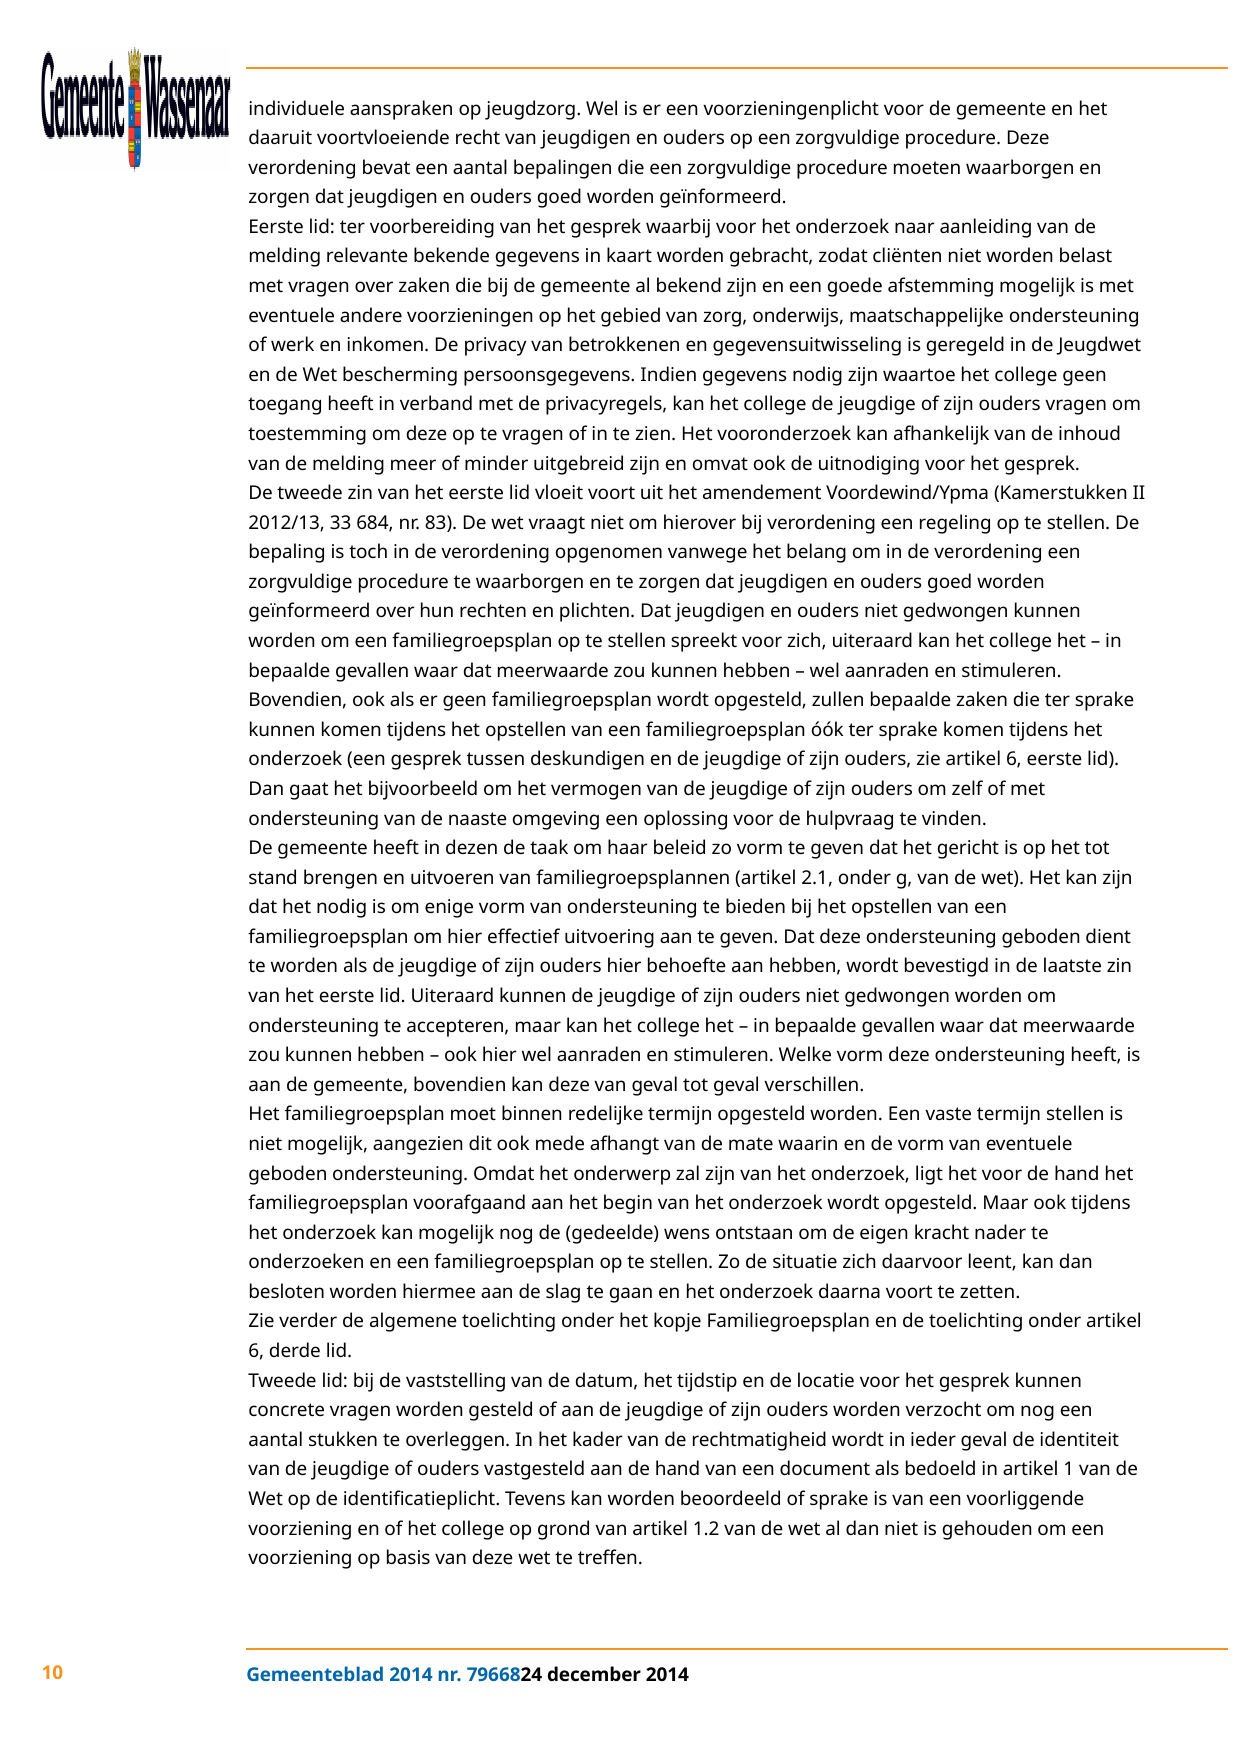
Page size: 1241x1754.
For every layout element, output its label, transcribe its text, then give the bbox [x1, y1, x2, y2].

text Eerste lid: ter voorbereiding van het gesprek waarbij voor het onderzoek naar aanleiding van de melding relevante bekende gegevens in kaart worden gebracht, zodat cliënten niet worden belast met vragen over zaken die bij de gemeente al bekend zijn en een goede afstemming mogelijk is met eventuele andere voorzieningen op het gebied van zorg, onderwijs, maatschappelijke ondersteuning of werk en inkomen. De privacy van betrokkenen en gegevensuitwisseling is geregeld in de Jeugdwet en de Wet bescherming persoonsgegevens. Indien gegevens nodig zijn waartoe het college geen toegang heeft in verband met de privacyregels, kan het college de jeugdige of zijn ouders vragen om toestemming om deze op te vragen of in te zien. Het vooronderzoek kan afhankelijk van de inhoud van de melding meer of minder uitgebreid zijn en omvat ook de uitnodiging voor het gesprek. [248, 213, 1152, 476]
picture [41, 47, 231, 172]
text De tweede zin van het eerste lid vloeit voort uit het amendement Voordewind/Ypma (Kamerstukken II 2012/13, 33 684, nr. 83). De wet vraagt niet om hierover bij verordening een regeling op te stellen. De bepaling is toch in de verordening opgenomen vanwege het belang om in de verordening een zorgvuldige procedure te waarborgen en te zorgen dat jeugdigen en ouders goed worden geïnformeerd over hun rechten en plichten. Dat jeugdigen en ouders niet gedwongen kunnen worden om een familiegroepsplan op te stellen spreekt voor zich, uiteraard kan het college het – in bepaalde gevallen waar dat meerwaarde zou kunnen hebben – wel aanraden en stimuleren. Bovendien, ook als er geen familiegroepsplan wordt opgesteld, zullen bepaalde zaken die ter sprake kunnen komen tijdens het opstellen van een familiegroepsplan óók ter sprake komen tijdens het onderzoek (een gesprek tussen deskundigen en de jeugdige of zijn ouders, zie artikel 6, eerste lid). Dan gaat het bijvoorbeeld om het vermogen van de jeugdige of zijn ouders om zelf of met ondersteuning van de naaste omgeving een oplossing voor de hulpvraag te vinden. [248, 479, 1152, 831]
text De gemeente heeft in dezen de taak om haar beleid zo vorm te geven dat het gericht is op het tot stand brengen en uitvoeren van familiegroepsplannen (artikel 2.1, onder g, van de wet). Het kan zijn dat het nodig is om enige vorm van ondersteuning te bieden bij het opstellen van een familiegroepsplan om hier effectief uitvoering aan te geven. Dat deze ondersteuning geboden dient te worden als de jeugdige of zijn ouders hier behoefte aan hebben, wordt bevestigd in de laatste zin van het eerste lid. Uiteraard kunnen de jeugdige of zijn ouders niet gedwongen worden om ondersteuning te accepteren, maar kan het college het – in bepaalde gevallen waar dat meerwaarde zou kunnen hebben – ook hier wel aanraden en stimuleren. Welke vorm deze ondersteuning heeft, is aan de gemeente, bovendien kan deze van geval tot geval verschillen. [248, 834, 1152, 1097]
text Het familiegroepsplan moet binnen redelijke termijn opgesteld worden. Een vaste termijn stellen is niet mogelijk, aangezien dit ook mede afhangt van de mate waarin en de vorm van eventuele geboden ondersteuning. Omdat het onderwerp zal zijn van het onderzoek, ligt het voor de hand het familiegroepsplan voorafgaand aan het begin van het onderzoek wordt opgesteld. Maar ook tijdens het onderzoek kan mogelijk nog de (gedeelde) wens ontstaan om de eigen kracht nader te onderzoeken en een familiegroepsplan op te stellen. Zo de situatie zich daarvoor leent, kan dan besloten worden hiermee aan de slag te gaan en het onderzoek daarna voort te zetten. [248, 1101, 1152, 1304]
text Zie verder de algemene toelichting onder het kopje Familiegroepsplan en de toelichting onder artikel 6, derde lid. [248, 1308, 1152, 1363]
text Tweede lid: bij de vaststelling van de datum, het tijdstip en de locatie voor het gesprek kunnen concrete vragen worden gesteld of aan de jeugdige of zijn ouders worden verzocht om nog een aantal stukken te overleggen. In het kader van de rechtmatigheid wordt in ieder geval de identiteit van de jeugdige of ouders vastgesteld aan de hand van een document als bedoeld in artikel 1 van de Wet op de identificatieplicht. Tevens kan worden beoordeeld of sprake is van een voorliggende voorziening en of het college op grond van artikel 1.2 van de wet al dan niet is gehouden om een voorziening op basis van deze wet te treffen. [248, 1367, 1152, 1570]
text individuele aanspraken op jeugdzorg. Wel is er een voorzieningenplicht voor de gemeente en het daaruit voortvloeiende recht van jeugdigen en ouders op een zorgvuldige procedure. Deze verordening bevat een aantal bepalingen die een zorgvuldige procedure moeten waarborgen en zorgen dat jeugdigen en ouders goed worden geïnformeerd. [248, 95, 1152, 209]
